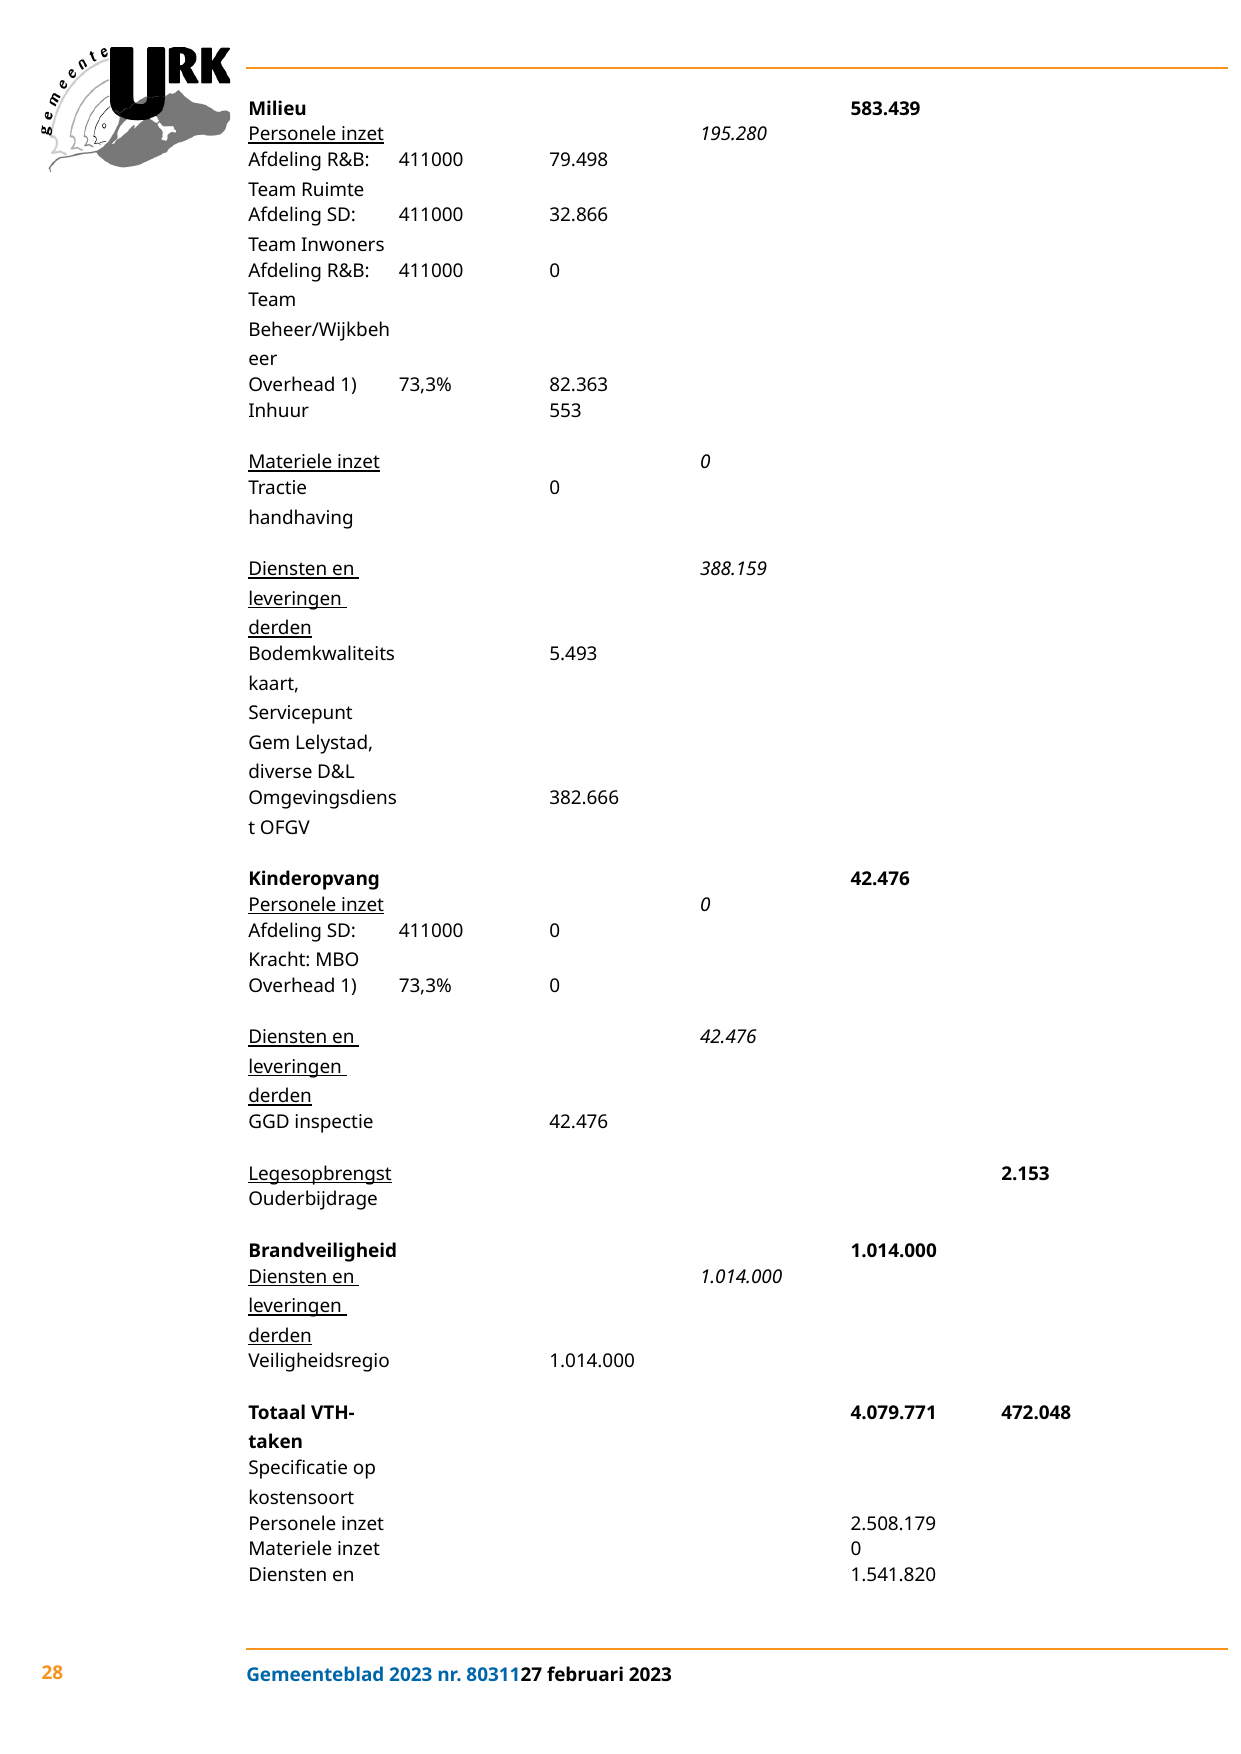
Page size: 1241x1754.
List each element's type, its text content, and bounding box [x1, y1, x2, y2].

table_cell [399, 530, 549, 555]
table_cell 4.079.771 [850, 1399, 1001, 1454]
table_cell 0 [700, 891, 850, 917]
table_cell [549, 891, 700, 917]
table_cell [1001, 972, 1152, 998]
table_cell [850, 397, 1001, 423]
table_cell [1001, 998, 1152, 1023]
table_cell [700, 371, 850, 397]
table_cell 2.508.179 [850, 1510, 1001, 1536]
table_cell GGD inspectie [248, 1109, 398, 1134]
table_cell [1001, 1237, 1152, 1263]
table_cell [399, 1237, 549, 1263]
table_cell [700, 640, 850, 784]
table_cell 42.476 [850, 865, 1001, 891]
table_cell 5.493 [549, 640, 700, 784]
table_cell [850, 1109, 1001, 1134]
table_cell 0 [549, 474, 700, 529]
table_cell [700, 972, 850, 998]
table_cell [850, 555, 1001, 640]
table_cell [700, 998, 850, 1023]
table_cell [1001, 1024, 1152, 1108]
table_cell [1001, 1536, 1152, 1561]
table_cell Inhuur [248, 397, 398, 423]
table_cell Diensten en [248, 1561, 398, 1587]
table_cell [549, 449, 700, 474]
table_cell [700, 202, 850, 257]
table_cell [549, 1561, 700, 1587]
table_cell 388.159 [700, 555, 850, 640]
table_cell [549, 865, 700, 891]
table_cell [700, 1109, 850, 1134]
table_cell [399, 397, 549, 423]
table_cell 73,3% [399, 371, 549, 397]
table_cell 382.666 [549, 784, 700, 839]
table_cell 42.476 [549, 1109, 700, 1134]
table_cell [1001, 917, 1152, 972]
table_cell 1.014.000 [700, 1263, 850, 1348]
table_cell [850, 1263, 1001, 1348]
table_cell [700, 1510, 850, 1536]
table_cell [549, 555, 700, 640]
table_cell Diensten en leveringen derden [248, 1024, 398, 1108]
table_cell [399, 784, 549, 839]
table_cell Materiele inzet [248, 1536, 398, 1561]
table_cell [399, 1211, 549, 1237]
table_cell [850, 1024, 1001, 1108]
table_cell [1001, 891, 1152, 917]
table_cell 82.363 [549, 371, 700, 397]
table_cell Afdeling SD: Kracht: MBO [248, 917, 398, 972]
table_cell Personele inzet [248, 121, 398, 146]
table_cell [1001, 257, 1152, 371]
table_cell Diensten en leveringen derden [248, 555, 398, 640]
table_cell 1.541.820 [850, 1561, 1001, 1587]
table_cell Tractie handhaving [248, 474, 398, 529]
table_cell [850, 998, 1001, 1023]
table_cell [1001, 530, 1152, 555]
table_cell [850, 1374, 1001, 1399]
table_cell [850, 784, 1001, 839]
table_cell 472.048 [1001, 1399, 1152, 1454]
table_cell [700, 1134, 850, 1160]
table_cell 0 [850, 1536, 1001, 1561]
table_cell [850, 423, 1001, 448]
table_cell [399, 640, 549, 784]
table_cell Kinderopvang [248, 865, 398, 891]
table_cell [1001, 640, 1152, 784]
table_cell Afdeling R&B: Team Beheer/Wijkbeheer [248, 257, 398, 371]
table_cell [700, 840, 850, 865]
table_cell [399, 1536, 549, 1561]
table_cell [399, 474, 549, 529]
table_cell [1001, 95, 1152, 121]
table_cell [399, 1510, 549, 1536]
table_cell [850, 371, 1001, 397]
table_cell [399, 891, 549, 917]
table_cell [1001, 371, 1152, 397]
table_cell [850, 146, 1001, 202]
table_cell Milieu [248, 95, 398, 121]
table_cell Omgevingsdienst OFGV [248, 784, 398, 839]
table_cell [549, 1160, 700, 1186]
table_cell [850, 917, 1001, 972]
table_cell [850, 840, 1001, 865]
table_cell [700, 1536, 850, 1561]
table_cell [549, 1134, 700, 1160]
table_cell [549, 95, 700, 121]
table_cell [399, 1024, 549, 1108]
table_cell [700, 1455, 850, 1510]
table_cell [248, 1211, 398, 1237]
table_cell [399, 1160, 549, 1186]
table_cell [549, 1186, 700, 1211]
table_cell [1001, 1348, 1152, 1373]
table_cell [549, 530, 700, 555]
table_cell 0 [700, 449, 850, 474]
table_cell [399, 1348, 549, 1373]
table_cell Veiligheidsregio [248, 1348, 398, 1373]
table_cell [1001, 1134, 1152, 1160]
table_cell [248, 998, 398, 1023]
table_cell 42.476 [700, 1024, 850, 1108]
table_cell [700, 423, 850, 448]
table_cell 411000 [399, 257, 549, 371]
table_cell Afdeling SD: Team Inwoners [248, 202, 398, 257]
table_cell Overhead 1) [248, 371, 398, 397]
table_cell [549, 840, 700, 865]
table_cell Totaal VTH-taken [248, 1399, 398, 1454]
table_cell [1001, 423, 1152, 448]
table_cell [1001, 146, 1152, 202]
table_cell [549, 1211, 700, 1237]
table_cell [700, 1237, 850, 1263]
table_cell [1001, 1374, 1152, 1399]
table_cell [399, 1399, 549, 1454]
table_cell 32.866 [549, 202, 700, 257]
table_cell [1001, 397, 1152, 423]
table_cell Specificatie op kostensoort [248, 1455, 398, 1510]
picture [41, 47, 231, 172]
table_cell [700, 1160, 850, 1186]
table_cell [399, 1455, 549, 1510]
table_cell 2.153 [1001, 1160, 1152, 1186]
table_cell [1001, 865, 1152, 891]
table_cell [248, 840, 398, 865]
table_cell [549, 423, 700, 448]
table_cell [399, 840, 549, 865]
table_cell [700, 474, 850, 529]
table_cell 1.014.000 [850, 1237, 1001, 1263]
table_cell [549, 1024, 700, 1108]
table_cell 195.280 [700, 121, 850, 146]
table_cell [700, 1399, 850, 1454]
table_cell Materiele inzet [248, 449, 398, 474]
table_cell Ouderbijdrage [248, 1186, 398, 1211]
table_cell [399, 1263, 549, 1348]
table_cell [850, 1134, 1001, 1160]
table_cell [700, 1561, 850, 1587]
table_cell [850, 640, 1001, 784]
table_cell [700, 95, 850, 121]
table_cell [549, 1399, 700, 1454]
table_cell [549, 121, 700, 146]
table_cell [399, 1186, 549, 1211]
table_cell 79.498 [549, 146, 700, 202]
table_cell [850, 121, 1001, 146]
table_cell 553 [549, 397, 700, 423]
table_cell [850, 1348, 1001, 1373]
table_cell [1001, 1455, 1152, 1510]
table_cell [549, 1455, 700, 1510]
table_cell 0 [549, 257, 700, 371]
table_cell [248, 1134, 398, 1160]
table_cell [399, 555, 549, 640]
table_cell [850, 1160, 1001, 1186]
table_cell [850, 202, 1001, 257]
table_cell [1001, 121, 1152, 146]
table_cell [399, 1374, 549, 1399]
table_cell [399, 95, 549, 121]
table_cell Brandveiligheid [248, 1237, 398, 1263]
table_cell [1001, 840, 1152, 865]
table_cell [700, 784, 850, 839]
table_cell 411000 [399, 917, 549, 972]
table_cell 0 [549, 917, 700, 972]
table_cell 73,3% [399, 972, 549, 998]
table_cell [850, 1186, 1001, 1211]
table_cell [399, 998, 549, 1023]
table_cell [700, 1186, 850, 1211]
table_cell 0 [549, 972, 700, 998]
table_cell [1001, 1186, 1152, 1211]
table_cell [700, 257, 850, 371]
table_cell Personele inzet [248, 1510, 398, 1536]
table_cell [700, 397, 850, 423]
table_cell [399, 1134, 549, 1160]
table_cell 583.439 [850, 95, 1001, 121]
table_cell [248, 530, 398, 555]
table_cell [399, 1109, 549, 1134]
table_cell [549, 1263, 700, 1348]
table_cell [399, 449, 549, 474]
table_cell [850, 1211, 1001, 1237]
table_cell [850, 257, 1001, 371]
table_cell [549, 1374, 700, 1399]
table_cell Legesopbrengst [248, 1160, 398, 1186]
table_cell [1001, 784, 1152, 839]
table_cell [248, 423, 398, 448]
table_cell [1001, 1109, 1152, 1134]
table_cell [700, 530, 850, 555]
table_cell [850, 972, 1001, 998]
table_cell [850, 891, 1001, 917]
table_cell [700, 1374, 850, 1399]
table_cell Afdeling R&B: Team Ruimte [248, 146, 398, 202]
table_cell [1001, 555, 1152, 640]
table_cell [399, 865, 549, 891]
table_cell [549, 1510, 700, 1536]
table_cell [399, 121, 549, 146]
table_cell [549, 1237, 700, 1263]
table_cell 411000 [399, 202, 549, 257]
table_cell [700, 146, 850, 202]
table_cell Personele inzet [248, 891, 398, 917]
table_cell [399, 423, 549, 448]
table_cell [1001, 474, 1152, 529]
table_cell [1001, 1561, 1152, 1587]
table_cell [850, 530, 1001, 555]
table_cell [549, 998, 700, 1023]
table_cell [850, 449, 1001, 474]
table_cell [850, 1455, 1001, 1510]
table_cell Bodemkwaliteitskaart, Servicepunt Gem Lelystad, diverse D&L [248, 640, 398, 784]
table_cell 1.014.000 [549, 1348, 700, 1373]
table_cell [1001, 449, 1152, 474]
table_cell [700, 1348, 850, 1373]
table_cell [700, 865, 850, 891]
table_cell [399, 1561, 549, 1587]
table_cell [1001, 202, 1152, 257]
table_cell [850, 474, 1001, 529]
table_cell [549, 1536, 700, 1561]
table_cell [1001, 1510, 1152, 1536]
table_cell Overhead 1) [248, 972, 398, 998]
table_cell [700, 1211, 850, 1237]
table_cell [1001, 1263, 1152, 1348]
table_cell 411000 [399, 146, 549, 202]
table_cell [1001, 1211, 1152, 1237]
table_cell [700, 917, 850, 972]
table_cell [248, 1374, 398, 1399]
table_cell Diensten en leveringen derden [248, 1263, 398, 1348]
